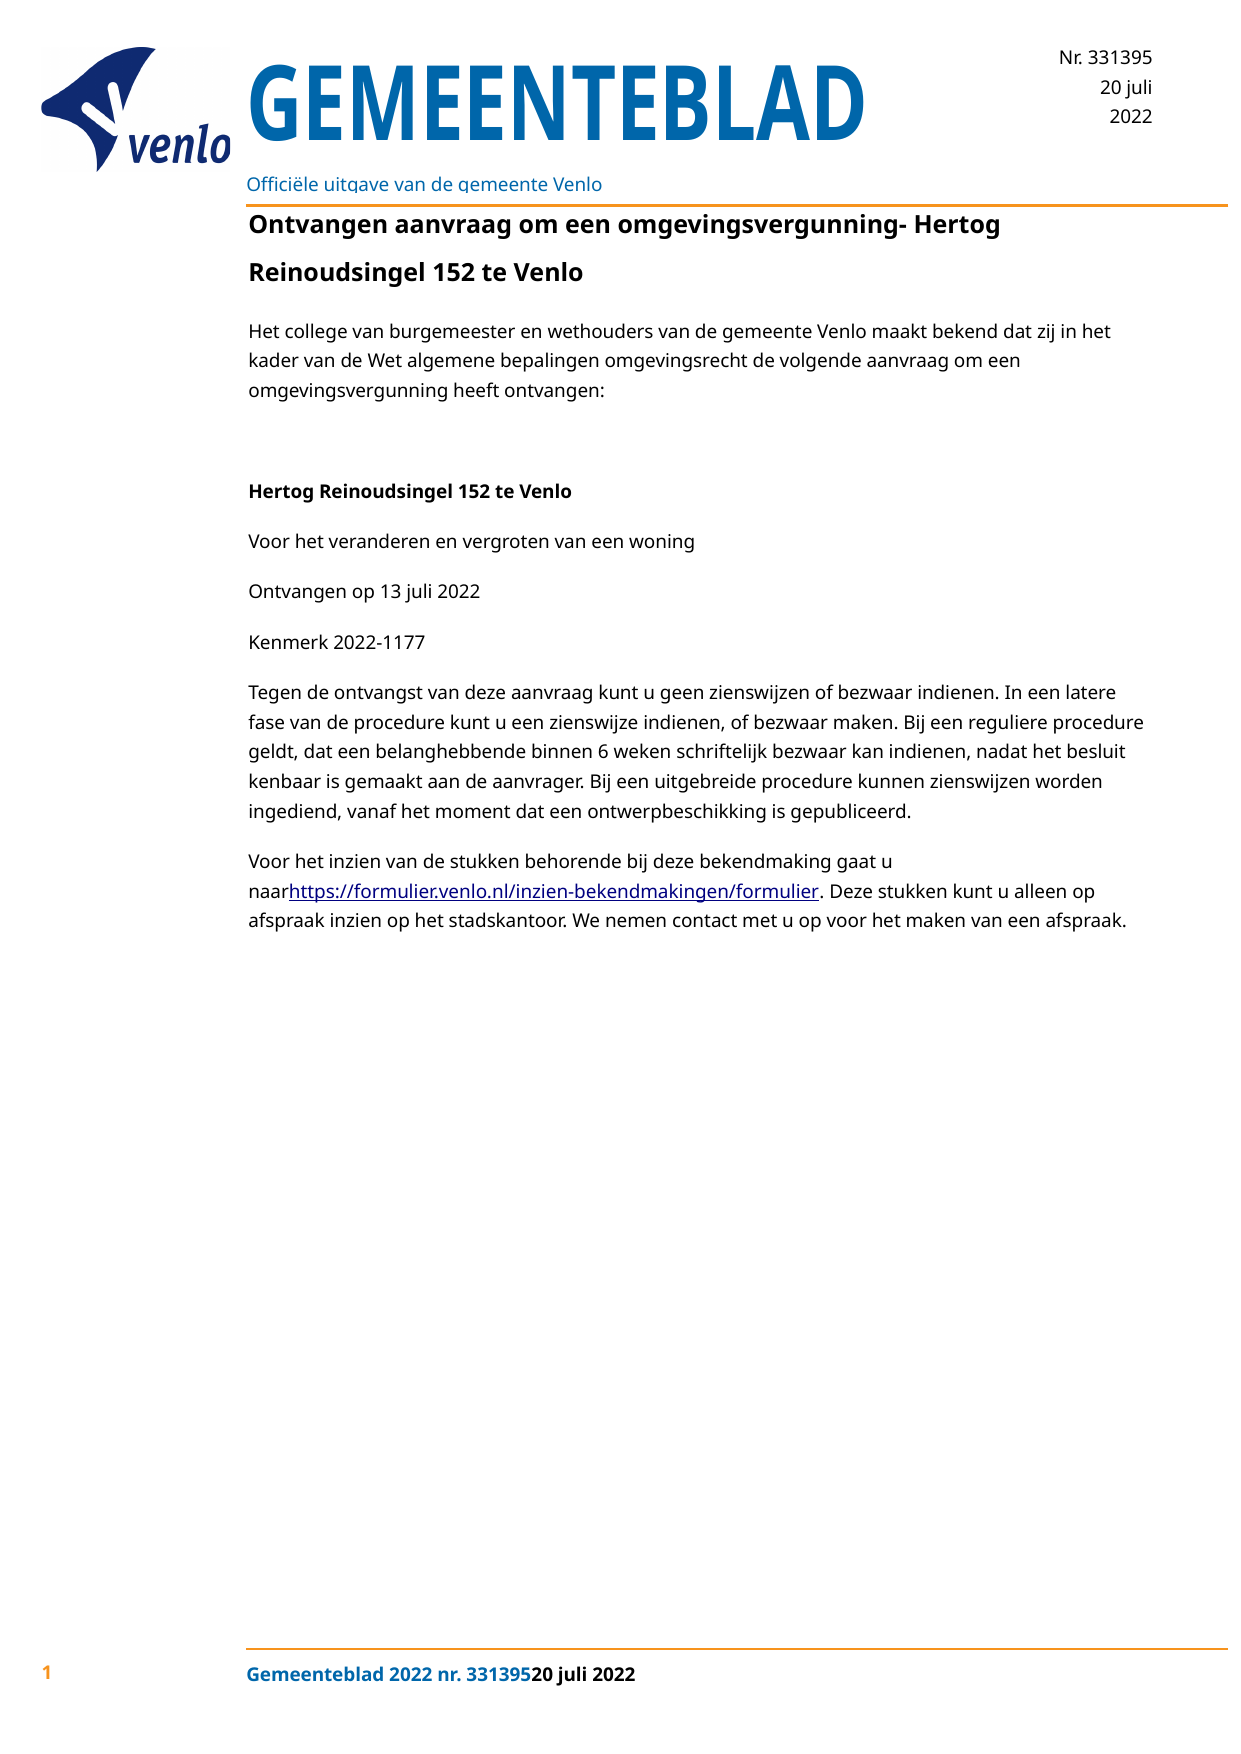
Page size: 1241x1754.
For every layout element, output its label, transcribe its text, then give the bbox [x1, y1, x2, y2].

text Kenmerk 2022-1177 [248, 629, 1152, 655]
text Tegen de ontvangst van deze aanvraag kunt u geen zienswijzen of bezwaar indienen. In een latere fase van de procedure kunt u een zienswijze indienen, of bezwaar maken. Bij een reguliere procedure geldt, dat een belanghebbende binnen 6 weken schriftelijk bezwaar kan indienen, nadat het besluit kenbaar is gemaakt aan de aanvrager. Bij een uitgebreide procedure kunnen zienswijzen worden ingediend, vanaf het moment dat een ontwerpbeschikking is gepubliceerd. [248, 679, 1152, 824]
text Ontvangen aanvraag om een omgevingsvergunning- Hertog Reinoudsingel 152 te Venlo [248, 207, 1152, 288]
text Ontvangen op 13 juli 2022 [248, 579, 1152, 604]
text Voor het inzien van de stukken behorende bij deze bekendmaking gaat u naarhttps://formulier.venlo.nl/inzien-bekendmakingen/formulier. Deze stukken kunt u alleen op afspraak inzien op het stadskantoor. We nemen contact met u op voor het maken van een afspraak. [248, 848, 1152, 933]
text Het college van burgemeester en wethouders van de gemeente Venlo maakt bekend dat zij in het kader van de Wet algemene bepalingen omgevingsrecht de volgende aanvraag om een omgevingsvergunning heeft ontvangen: [248, 318, 1152, 403]
text Hertog Reinoudsingel 152 te Venlo [248, 478, 1152, 504]
text Voor het veranderen en vergroten van een woning [248, 528, 1152, 554]
picture [41, 47, 231, 172]
